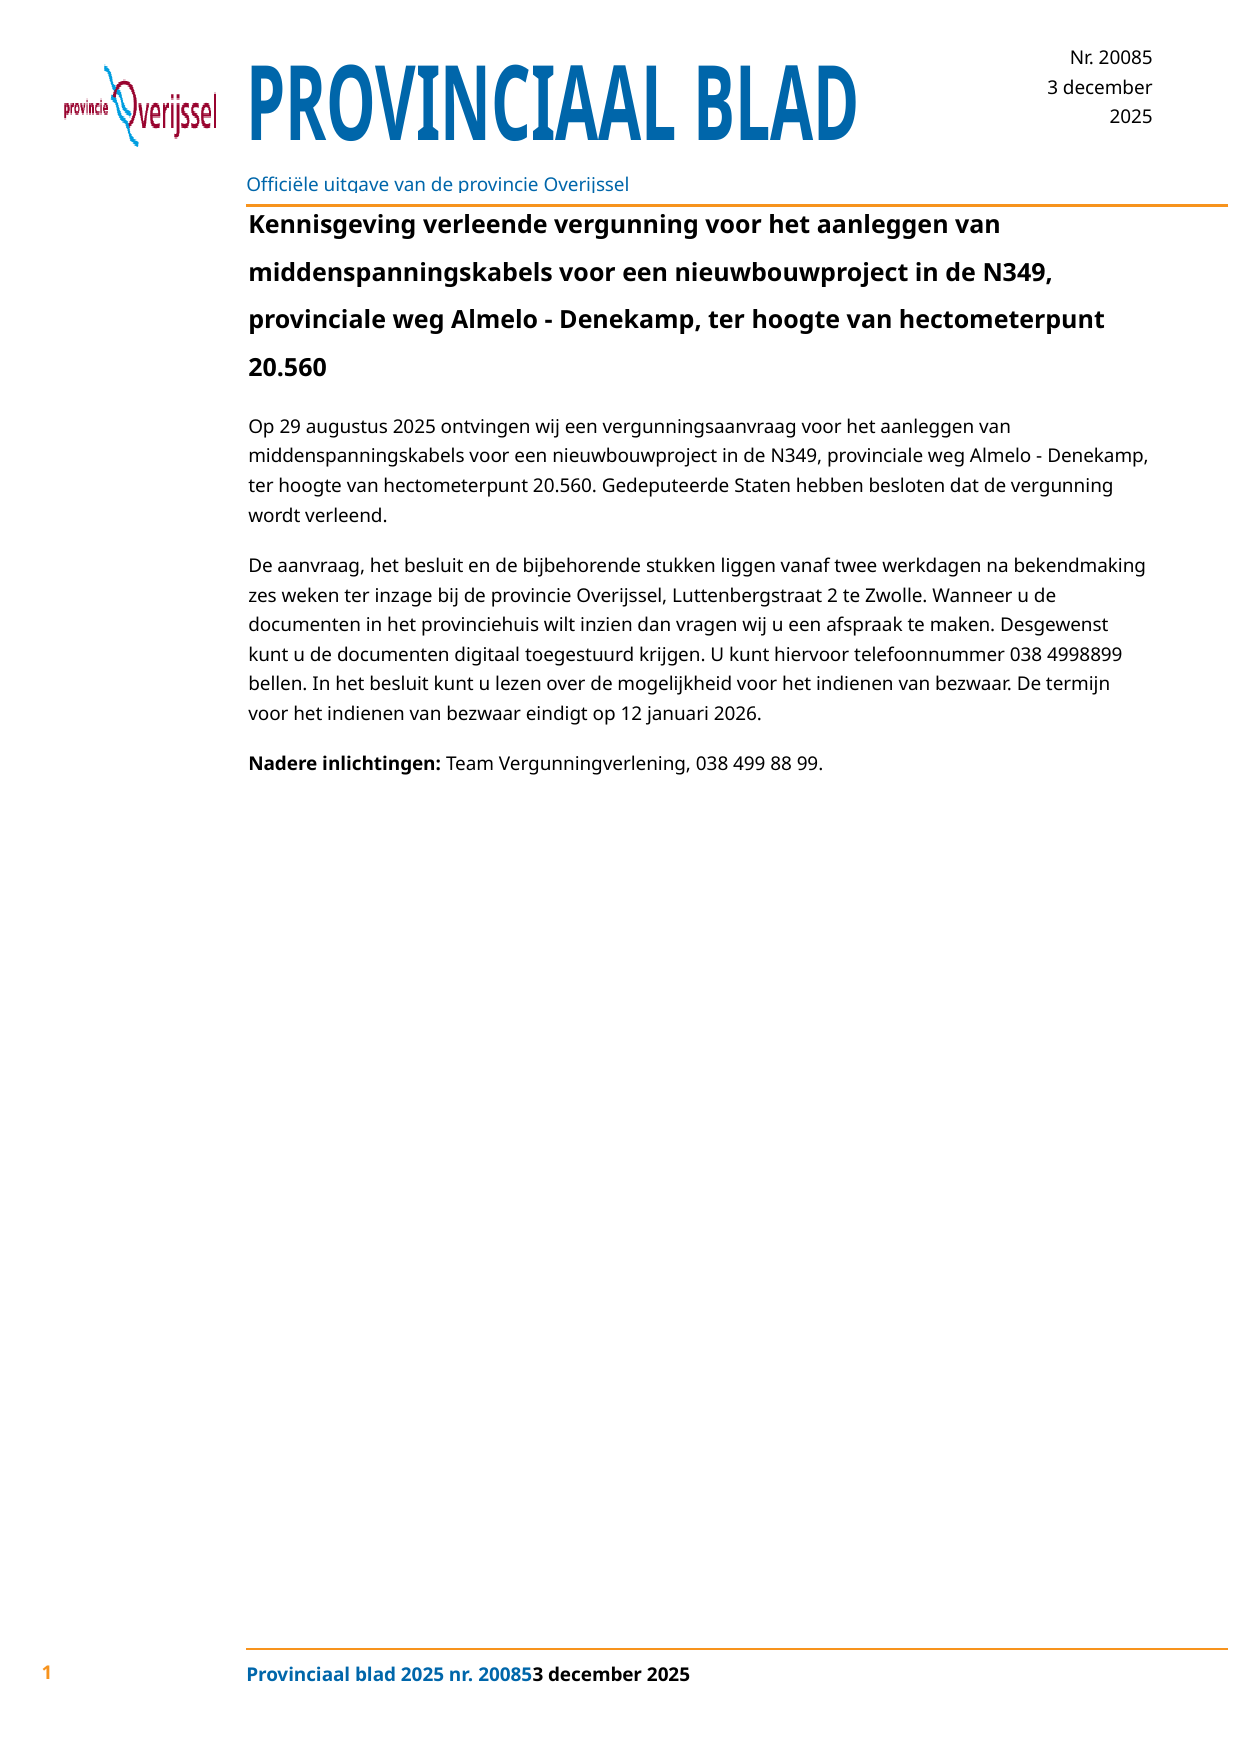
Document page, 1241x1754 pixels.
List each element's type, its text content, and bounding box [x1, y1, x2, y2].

text De aanvraag, het besluit en de bijbehorende stukken liggen vanaf twee werkdagen na bekendmaking zes weken ter inzage bij de provincie Overijssel, Luttenbergstraat 2 te Zwolle. Wanneer u de documenten in het provinciehuis wilt inzien dan vragen wij u een afspraak te maken. Desgewenst kunt u de documenten digitaal toegestuurd krijgen. U kunt hiervoor telefoonnummer 038 4998899 bellen. In het besluit kunt u lezen over de mogelijkheid voor het indienen van bezwaar. De termijn voor het indienen van bezwaar eindigt op 12 januari 2026. [248, 552, 1152, 726]
text Op 29 augustus 2025 ontvingen wij een vergunningsaanvraag voor het aanleggen van middenspanningskabels voor een nieuwbouwproject in de N349, provinciale weg Almelo - Denekamp, ter hoogte van hectometerpunt 20.560. Gedeputeerde Staten hebben besloten dat de vergunning wordt verleend. [248, 413, 1152, 528]
picture [41, 47, 231, 172]
text Kennisgeving verleende vergunning voor het aanleggen van middenspanningskabels voor een nieuwbouwproject in de N349, provinciale weg Almelo - Denekamp, ter hoogte van hectometerpunt 20.560 [248, 207, 1152, 384]
text Nadere inlichtingen: Team Vergunningverlening, 038 499 88 99. [248, 751, 1152, 776]
